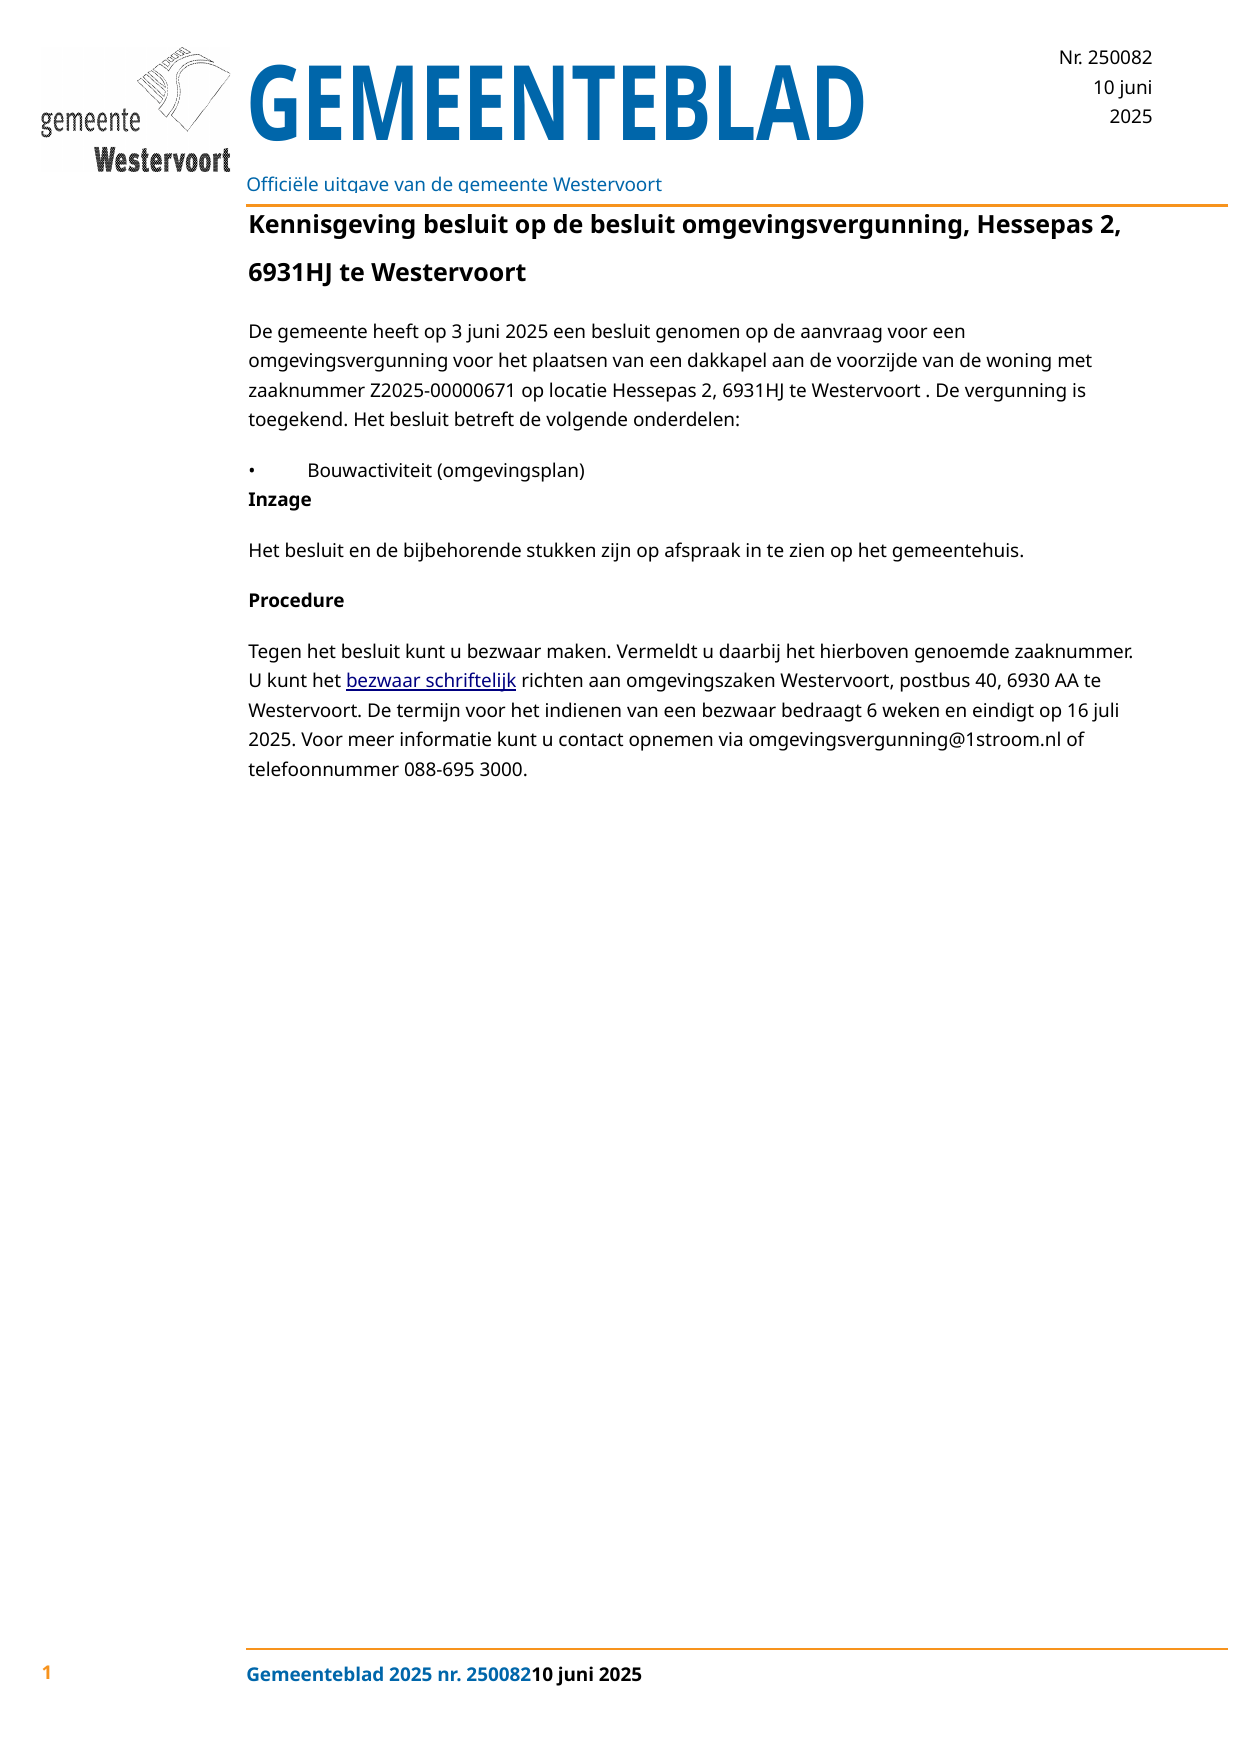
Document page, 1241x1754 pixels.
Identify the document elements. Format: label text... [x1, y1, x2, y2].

text Tegen het besluit kunt u bezwaar maken. Vermeldt u daarbij het hierboven genoemde zaaknummer. U kunt het bezwaar schriftelijk richten aan omgevingszaken Westervoort, postbus 40, 6930 AA te Westervoort. De termijn voor het indienen van een bezwaar bedraagt 6 weken en eindigt op 16 juli 2025. Voor meer informatie kunt u contact opnemen via omgevingsvergunning@1stroom.nl of telefoonnummer 088-695 3000. [248, 638, 1152, 782]
list Bouwactiviteit (omgevingsplan) [248, 457, 1152, 483]
text Procedure [248, 587, 1152, 613]
picture [41, 47, 231, 172]
text Inzage [248, 487, 1152, 512]
text Kennisgeving besluit op de besluit omgevingsvergunning, Hessepas 2, 6931HJ te Westervoort [248, 207, 1152, 288]
text Het besluit en de bijbehorende stukken zijn op afspraak in te zien op het gemeentehuis. [248, 537, 1152, 563]
text De gemeente heeft op 3 juni 2025 een besluit genomen op de aanvraag voor een omgevingsvergunning voor het plaatsen van een dakkapel aan de voorzijde van de woning met zaaknummer Z2025-00000671 op locatie Hessepas 2, 6931HJ te Westervoort . De vergunning is toegekend. Het besluit betreft de volgende onderdelen: [248, 318, 1152, 432]
